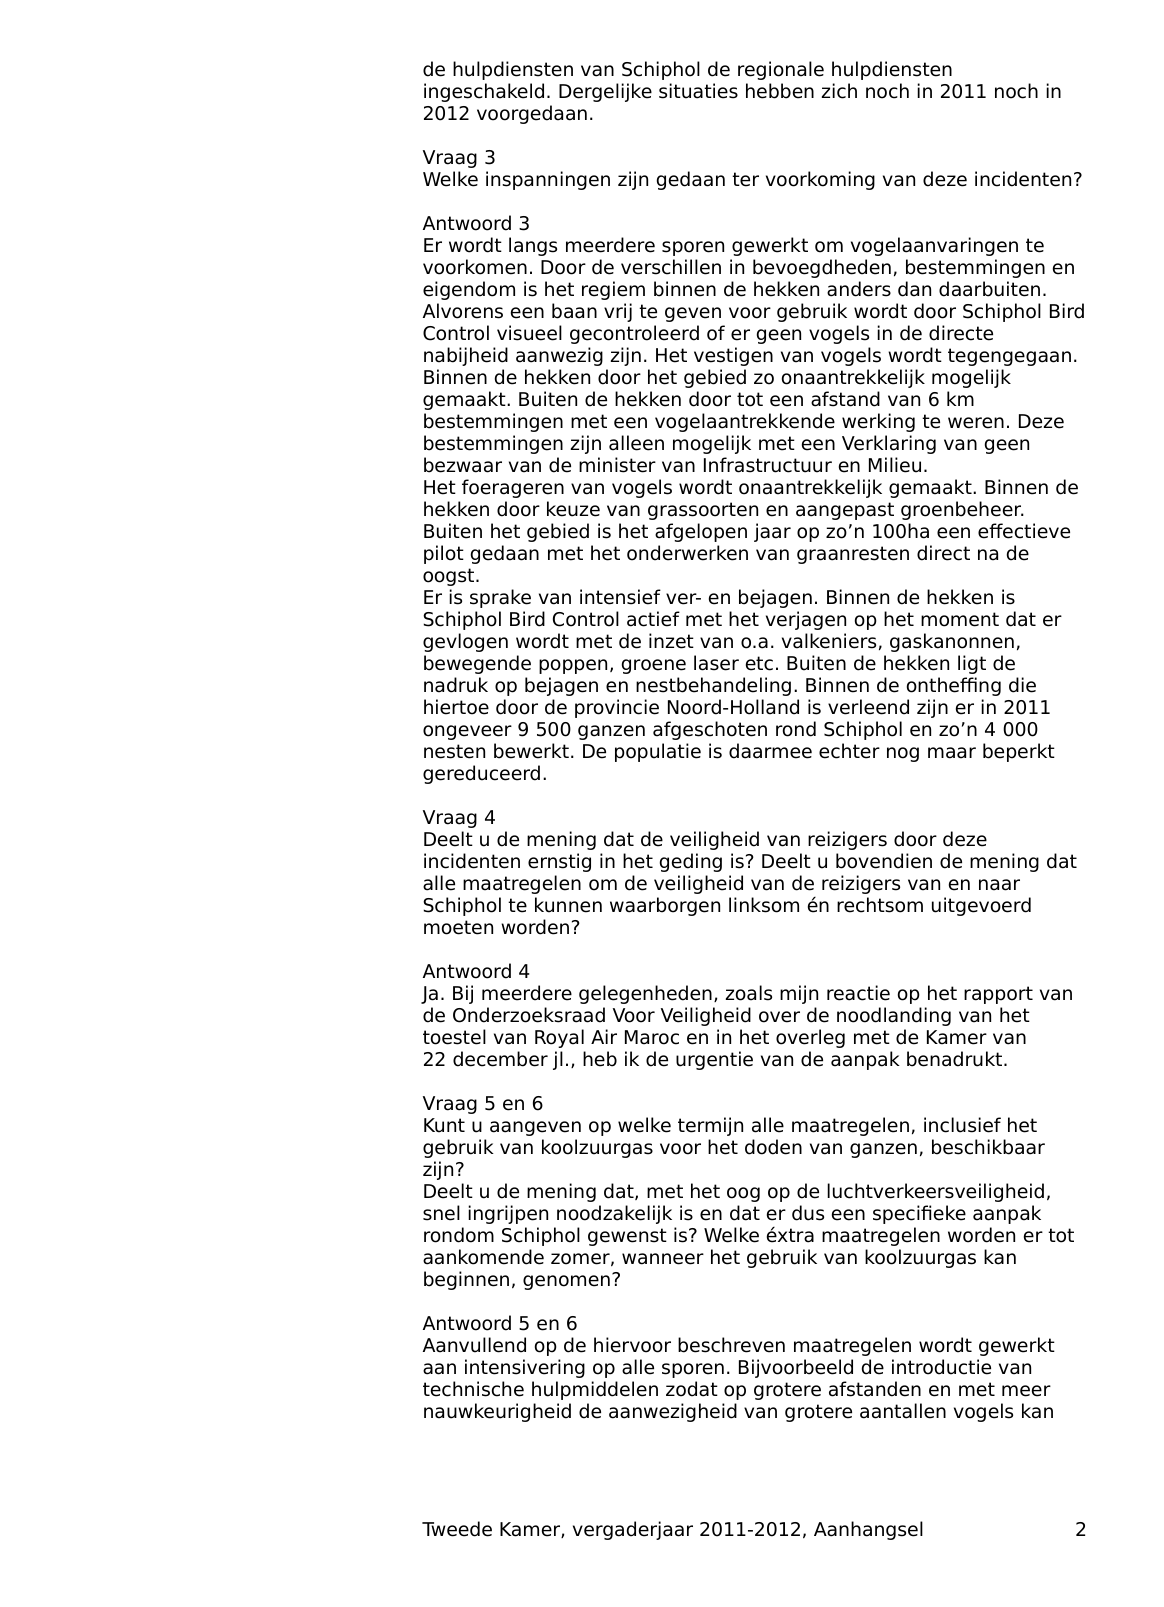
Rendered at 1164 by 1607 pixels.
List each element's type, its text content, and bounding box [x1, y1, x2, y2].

text Er wordt langs meerdere sporen gewerkt om vogelaanvaringen te voorkomen. Door de verschillen in bevoegdheden, bestemmingen en eigendom is het regiem binnen de hekken anders dan daarbuiten. [422, 235, 1087, 301]
text Vraag 4 [422, 807, 1087, 829]
text Vraag 5 en 6 [422, 1093, 1087, 1115]
text Antwoord 5 en 6 [422, 1313, 1087, 1335]
text Deelt u de mening dat de veiligheid van reizigers door deze incidenten ernstig in het geding is? Deelt u bovendien de mening dat alle maatregelen om de veiligheid van de reizigers van en naar Schiphol te kunnen waarborgen linksom én rechtsom uitgevoerd moeten worden? [422, 829, 1087, 939]
text Aanvullend op de hiervoor beschreven maatregelen wordt gewerkt aan intensivering op alle sporen. Bijvoorbeeld de introductie van technische hulpmiddelen zodat op grotere afstanden en met meer nauwkeurigheid de aanwezigheid van grotere aantallen vogels kan [422, 1335, 1087, 1423]
text Het foerageren van vogels wordt onaantrekkelijk gemaakt. Binnen de hekken door keuze van grassoorten en aangepast groenbeheer. Buiten het gebied is het afgelopen jaar op zo’n 100ha een effectieve pilot gedaan met het onderwerken van graanresten direct na de oogst. [422, 477, 1087, 587]
text Deelt u de mening dat, met het oog op de luchtverkeersveiligheid, snel ingrijpen noodzakelijk is en dat er dus een specifieke aanpak rondom Schiphol gewenst is? Welke éxtra maatregelen worden er tot aankomende zomer, wanneer het gebruik van koolzuurgas kan beginnen, genomen? [422, 1181, 1087, 1291]
text Antwoord 4 [422, 961, 1087, 983]
text de hulpdiensten van Schiphol de regionale hulpdiensten ingeschakeld. Dergelijke situaties hebben zich noch in 2011 noch in 2012 voorgedaan. [422, 59, 1087, 125]
text Antwoord 3 [422, 213, 1087, 235]
text Er is sprake van intensief ver- en bejagen. Binnen de hekken is Schiphol Bird Control actief met het verjagen op het moment dat er gevlogen wordt met de inzet van o.a. valkeniers, gaskanonnen, bewegende poppen, groene laser etc. Buiten de hekken ligt de nadruk op bejagen en nestbehandeling. Binnen de ontheffing die hiertoe door de provincie Noord-Holland is verleend zijn er in 2011 ongeveer 9 500 ganzen afgeschoten rond Schiphol en zo’n 4 000 nesten bewerkt. De populatie is daarmee echter nog maar beperkt gereduceerd. [422, 587, 1087, 785]
text Ja. Bij meerdere gelegenheden, zoals mijn reactie op het rapport van de Onderzoeksraad Voor Veiligheid over de noodlanding van het toestel van Royal Air Maroc en in het overleg met de Kamer van 22 december jl., heb ik de urgentie van de aanpak benadrukt. [422, 983, 1087, 1071]
text Alvorens een baan vrij te geven voor gebruik wordt door Schiphol Bird Control visueel gecontroleerd of er geen vogels in de directe nabijheid aanwezig zijn. Het vestigen van vogels wordt tegengegaan. Binnen de hekken door het gebied zo onaantrekkelijk mogelijk gemaakt. Buiten de hekken door tot een afstand van 6 km bestemmingen met een vogelaantrekkende werking te weren. Deze bestemmingen zijn alleen mogelijk met een Verklaring van geen bezwaar van de minister van Infrastructuur en Milieu. [422, 301, 1087, 477]
text Welke inspanningen zijn gedaan ter voorkoming van deze incidenten? [422, 169, 1087, 191]
text Vraag 3 [422, 147, 1087, 169]
text Kunt u aangeven op welke termijn alle maatregelen, inclusief het gebruik van koolzuurgas voor het doden van ganzen, beschikbaar zijn? [422, 1115, 1087, 1181]
